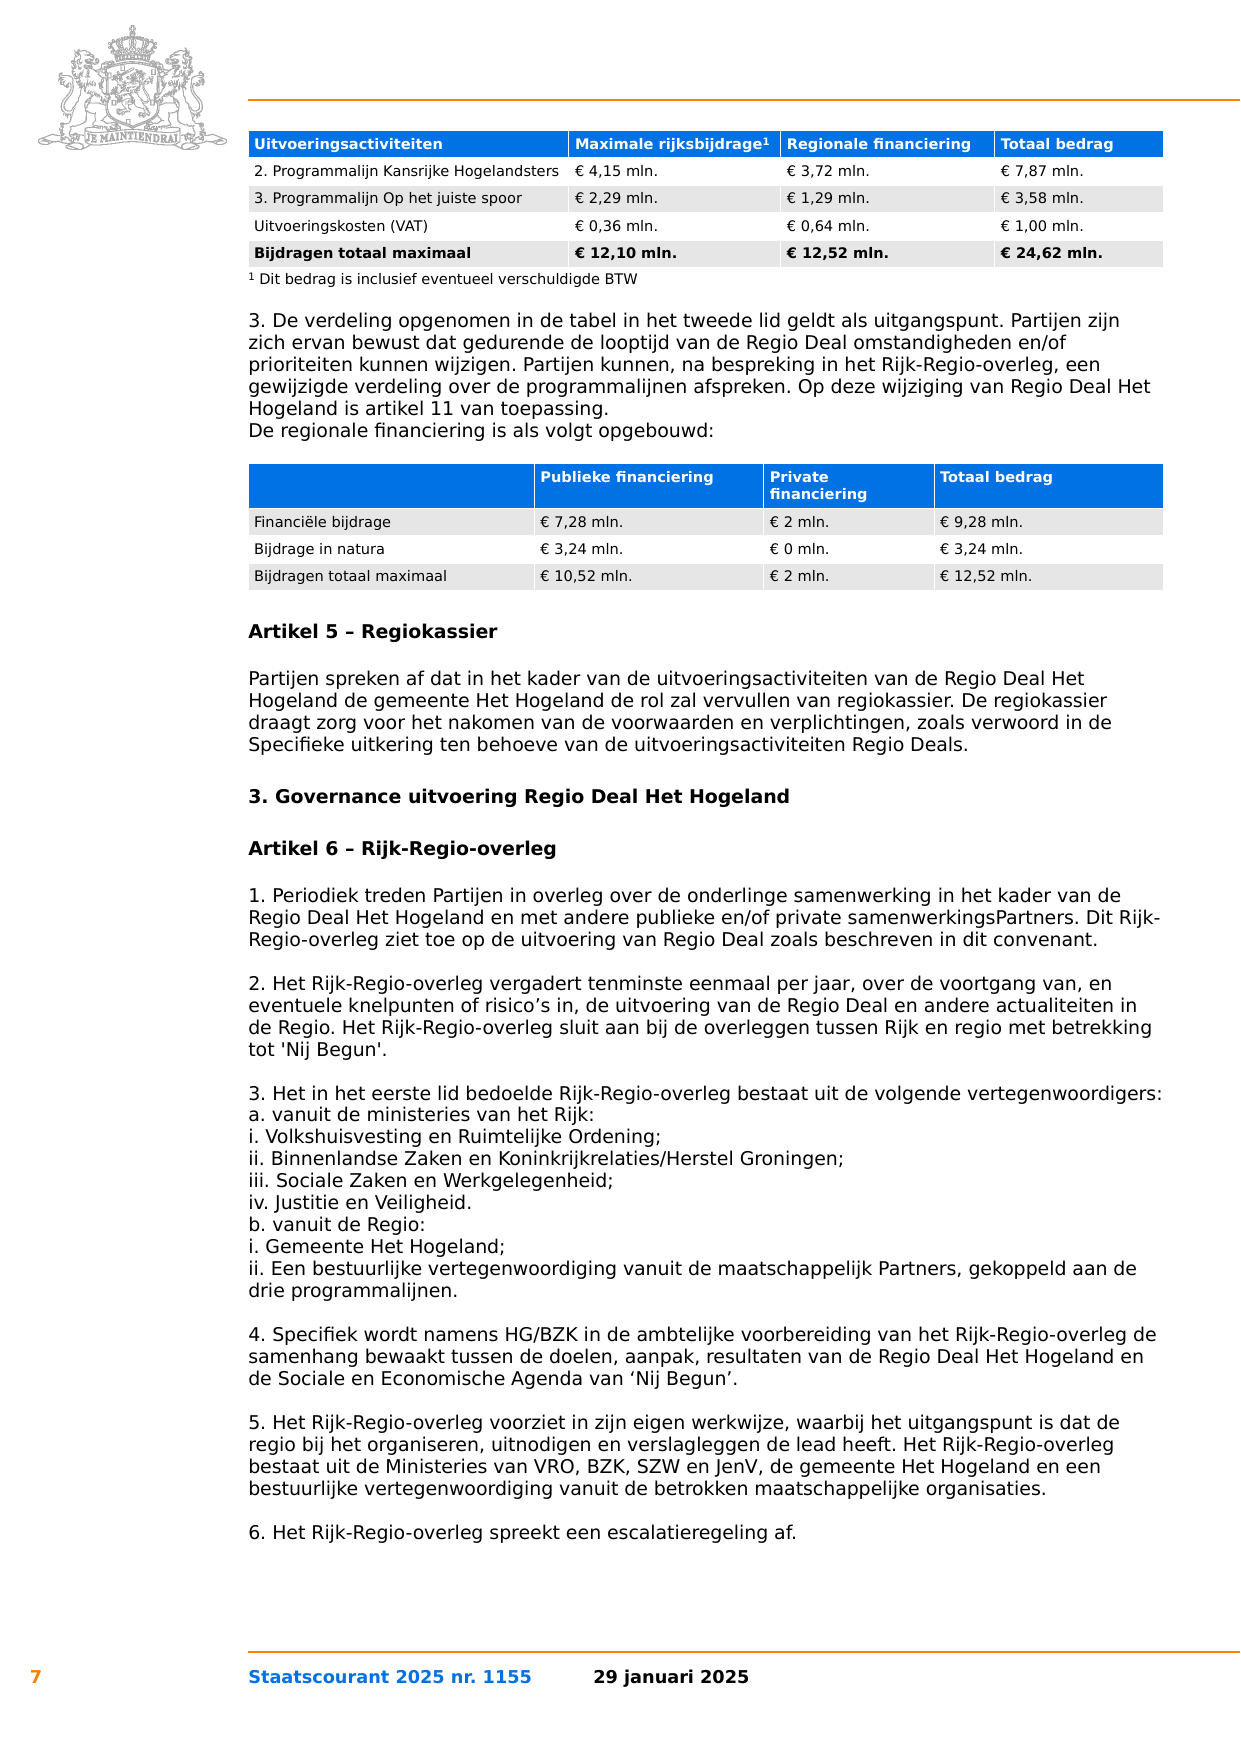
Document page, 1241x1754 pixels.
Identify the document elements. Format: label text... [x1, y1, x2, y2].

table_cell € 12,10 mln. [569, 241, 780, 267]
text i. Gemeente Het Hogeland; [248, 1236, 1163, 1258]
table_cell € 0 mln. [764, 536, 934, 562]
table_cell Bijdragen totaal maximaal [249, 241, 568, 267]
table_cell € 1,00 mln. [995, 213, 1163, 239]
table_cell Uitvoeringskosten (VAT) [249, 213, 568, 239]
table_header Totaal bedrag [935, 464, 1163, 508]
table_cell 1 Dit bedrag is inclusief eventueel verschuldigde BTW [248, 268, 1163, 288]
text ii. Een bestuurlijke vertegenwoordiging vanuit de maatschappelijk Partners, gekoppeld aan de drie programmalijnen. [248, 1258, 1163, 1302]
text 3. Het in het eerste lid bedoelde Rijk-Regio-overleg bestaat uit de volgende vertegenwoordigers: [248, 1082, 1163, 1104]
table_cell € 10,52 mln. [535, 564, 763, 590]
table_cell € 7,28 mln. [535, 509, 763, 535]
table_cell € 12,52 mln. [935, 564, 1163, 590]
table_header Publieke financiering [535, 464, 763, 508]
subtitle Artikel 6 – Rijk-Regio-overleg [248, 838, 1163, 860]
table_cell € 4,15 mln. [569, 158, 780, 185]
table_cell € 12,52 mln. [781, 241, 994, 267]
table_cell € 3,58 mln. [995, 186, 1163, 212]
subtitle Artikel 5 – Regiokassier [248, 621, 1163, 643]
table_cell € 1,29 mln. [781, 186, 994, 212]
table_cell € 0,64 mln. [781, 213, 994, 239]
text Partijen spreken af dat in het kader van de uitvoeringsactiviteiten van de Regio Deal Het Hogeland de gemeente Het Hogeland de rol zal vervullen van regiokassier. De regiokassier draagt zorg voor het nakomen van de voorwaarden en verplichtingen, zoals verwoord in de Specifieke uitkering ten behoeve van de uitvoeringsactiviteiten Regio Deals. [248, 668, 1163, 756]
table_cell Bijdragen totaal maximaal [249, 564, 534, 590]
text iv. Justitie en Veiligheid. [248, 1192, 1163, 1214]
table_header Totaal bedrag [995, 131, 1163, 157]
text a. vanuit de ministeries van het Rijk: [248, 1104, 1163, 1126]
table_header Uitvoeringsactiviteiten [249, 131, 568, 157]
table_cell Financiële bijdrage [249, 509, 534, 535]
text 1. Periodiek treden Partijen in overleg over de onderlinge samenwerking in het kader van de Regio Deal Het Hogeland en met andere publieke en/of private samenwerkingsPartners. Dit Rijk-Regio-overleg ziet toe op de uitvoering van Regio Deal zoals beschreven in dit convenant. [248, 885, 1163, 951]
table_cell € 3,24 mln. [535, 536, 763, 562]
picture [38, 25, 227, 150]
table_cell € 2 mln. [764, 564, 934, 590]
text iii. Sociale Zaken en Werkgelegenheid; [248, 1170, 1163, 1192]
text 5. Het Rijk-Regio-overleg voorziet in zijn eigen werkwijze, waarbij het uitgangspunt is dat de regio bij het organiseren, uitnodigen en verslagleggen de lead heeft. Het Rijk-Regio-overleg bestaat uit de Ministeries van VRO, BZK, SZW en JenV, de gemeente Het Hogeland en een bestuurlijke vertegenwoordiging vanuit de betrokken maatschappelijke organisaties. [248, 1412, 1163, 1500]
table_cell € 3,24 mln. [935, 536, 1163, 562]
table_header Private financiering [764, 464, 934, 508]
text ii. Binnenlandse Zaken en Koninkrijkrelaties/Herstel Groningen; [248, 1148, 1163, 1170]
table_cell Bijdrage in natura [249, 536, 534, 562]
table_cell € 24,62 mln. [995, 241, 1163, 267]
table_cell € 3,72 mln. [781, 158, 994, 185]
table_cell € 2,29 mln. [569, 186, 780, 212]
text i. Volkshuisvesting en Ruimtelijke Ordening; [248, 1126, 1163, 1148]
table_header Regionale financiering [781, 131, 994, 157]
table_cell 2. Programmalijn Kansrijke Hogelandsters [249, 158, 568, 185]
table_cell € 7,87 mln. [995, 158, 1163, 185]
text 6. Het Rijk-Regio-overleg spreekt een escalatieregeling af. [248, 1522, 1163, 1544]
table_cell 3. Programmalijn Op het juiste spoor [249, 186, 568, 212]
table_header Maximale rijksbijdrage1 [569, 131, 780, 157]
text 3. De verdeling opgenomen in de tabel in het tweede lid geldt als uitgangspunt. Partijen zijn zich ervan bewust dat gedurende de looptijd van de Regio Deal omstandigheden en/of prioriteiten kunnen wijzigen. Partijen kunnen, na bespreking in het Rijk-Regio-overleg, een gewijzigde verdeling over de programmalijnen afspreken. Op deze wijziging van Regio Deal Het Hogeland is artikel 11 van toepassing. [248, 309, 1163, 419]
table_cell € 9,28 mln. [935, 509, 1163, 535]
text 4. Specifiek wordt namens HG/BZK in de ambtelijke voorbereiding van het Rijk-Regio-overleg de samenhang bewaakt tussen de doelen, aanpak, resultaten van de Regio Deal Het Hogeland en de Sociale en Economische Agenda van ‘Nij Begun’. [248, 1324, 1163, 1390]
table_cell € 0,36 mln. [569, 213, 780, 239]
subtitle 3. Governance uitvoering Regio Deal Het Hogeland [248, 786, 1163, 808]
table_header [249, 464, 534, 508]
table_cell € 2 mln. [764, 509, 934, 535]
text 2. Het Rijk-Regio-overleg vergadert tenminste eenmaal per jaar, over de voortgang van, en eventuele knelpunten of risico’s in, de uitvoering van de Regio Deal en andere actualiteiten in de Regio. Het Rijk-Regio-overleg sluit aan bij de overleggen tussen Rijk en regio met betrekking tot 'Nij Begun'. [248, 973, 1163, 1061]
text b. vanuit de Regio: [248, 1214, 1163, 1236]
text De regionale financiering is als volgt opgebouwd: [248, 419, 1163, 441]
